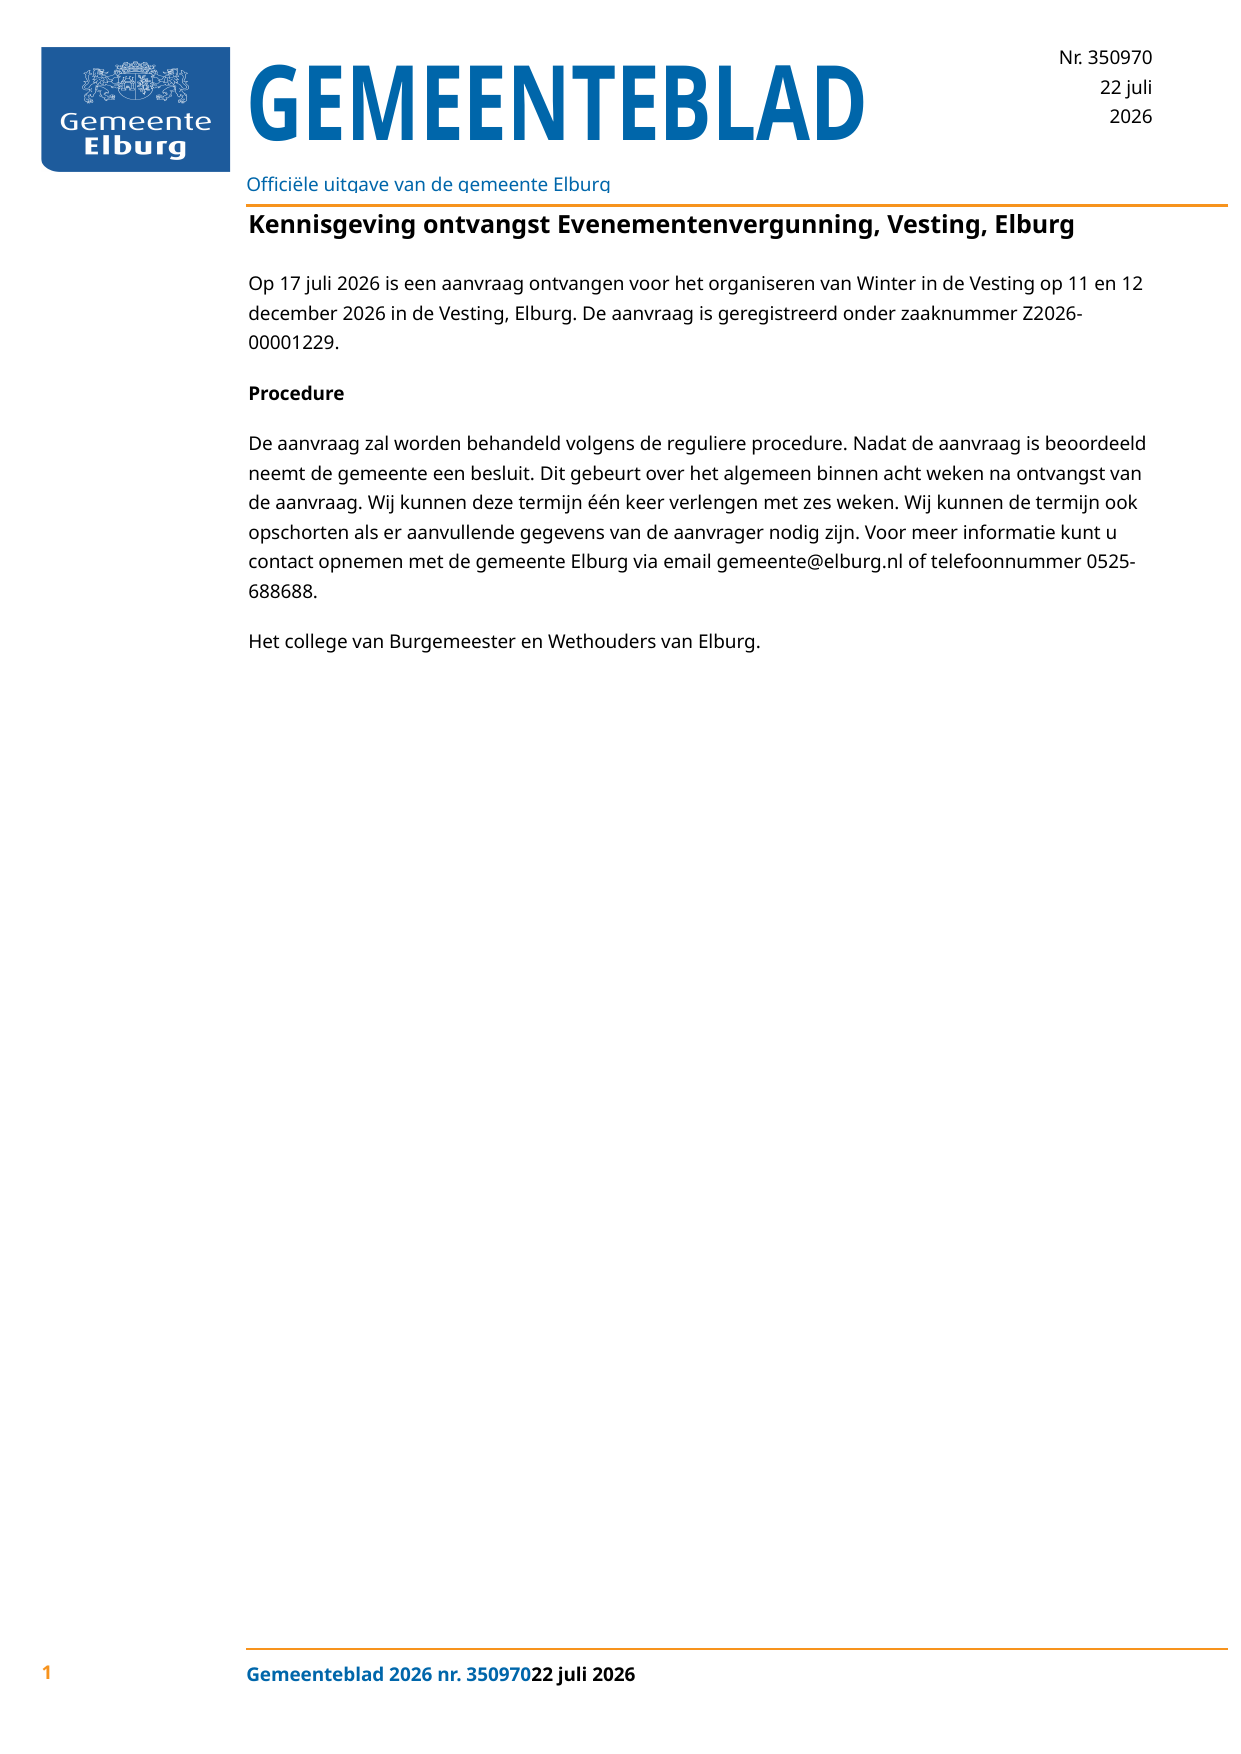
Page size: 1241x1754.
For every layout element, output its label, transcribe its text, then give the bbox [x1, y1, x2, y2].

text Kennisgeving ontvangst Evenementenvergunning, Vesting, Elburg [248, 207, 1152, 241]
text Het college van Burgemeester en Wethouders van Elburg. [248, 629, 1152, 654]
text Procedure [248, 380, 1152, 406]
text Op 17 juli 2026 is een aanvraag ontvangen voor het organiseren van Winter in de Vesting op 11 en 12 december 2026 in de Vesting, Elburg. De aanvraag is geregistreerd onder zaaknummer Z2026-00001229. [248, 270, 1152, 355]
text De aanvraag zal worden behandeld volgens de reguliere procedure. Nadat de aanvraag is beoordeeld neemt de gemeente een besluit. Dit gebeurt over het algemeen binnen acht weken na ontvangst van de aanvraag. Wij kunnen deze termijn één keer verlengen met zes weken. Wij kunnen de termijn ook opschorten als er aanvullende gegevens van de aanvrager nodig zijn. Voor meer informatie kunt u contact opnemen met de gemeente Elburg via email gemeente@elburg.nl of telefoonnummer 0525-688688. [248, 430, 1152, 604]
picture [41, 47, 231, 172]
